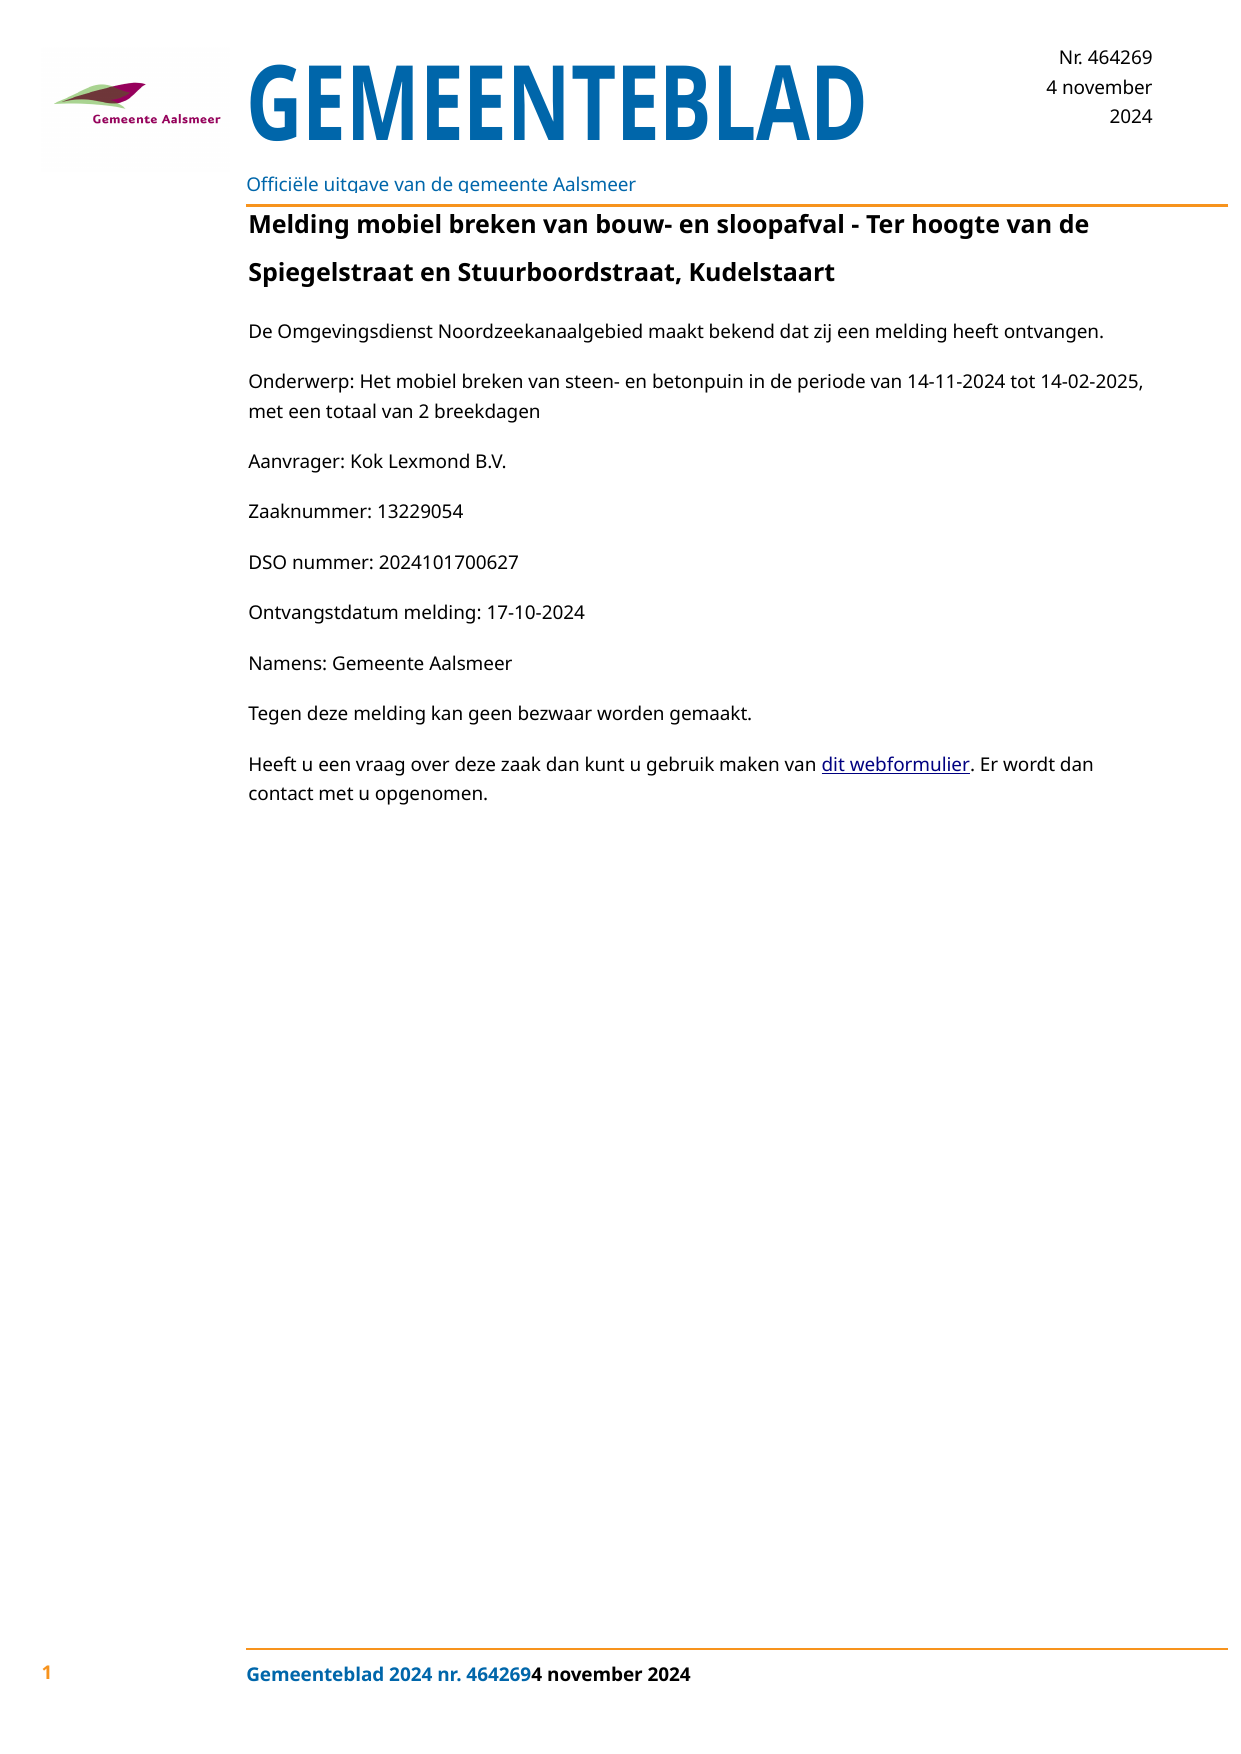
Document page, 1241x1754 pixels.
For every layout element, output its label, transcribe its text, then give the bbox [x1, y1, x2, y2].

text Aanvrager: Kok Lexmond B.V. [248, 448, 1152, 474]
text Melding mobiel breken van bouw- en sloopafval - Ter hoogte van de Spiegelstraat en Stuurboordstraat, Kudelstaart [248, 207, 1152, 288]
text Zaaknummer: 13229054 [248, 499, 1152, 524]
text Heeft u een vraag over deze zaak dan kunt u gebruik maken van dit webformulier. Er wordt dan contact met u opgenomen. [248, 751, 1152, 806]
text Onderwerp: Het mobiel breken van steen- en betonpuin in de periode van 14-11-2024 tot 14-02-2025, met een totaal van 2 breekdagen [248, 368, 1152, 424]
text Namens: Gemeente Aalsmeer [248, 650, 1152, 676]
text DSO nummer: 2024101700627 [248, 549, 1152, 575]
text Tegen deze melding kan geen bezwaar worden gemaakt. [248, 700, 1152, 726]
text Ontvangstdatum melding: 17-10-2024 [248, 599, 1152, 625]
text De Omgevingsdienst Noordzeekanaalgebied maakt bekend dat zij een melding heeft ontvangen. [248, 318, 1152, 344]
picture [41, 47, 231, 172]
